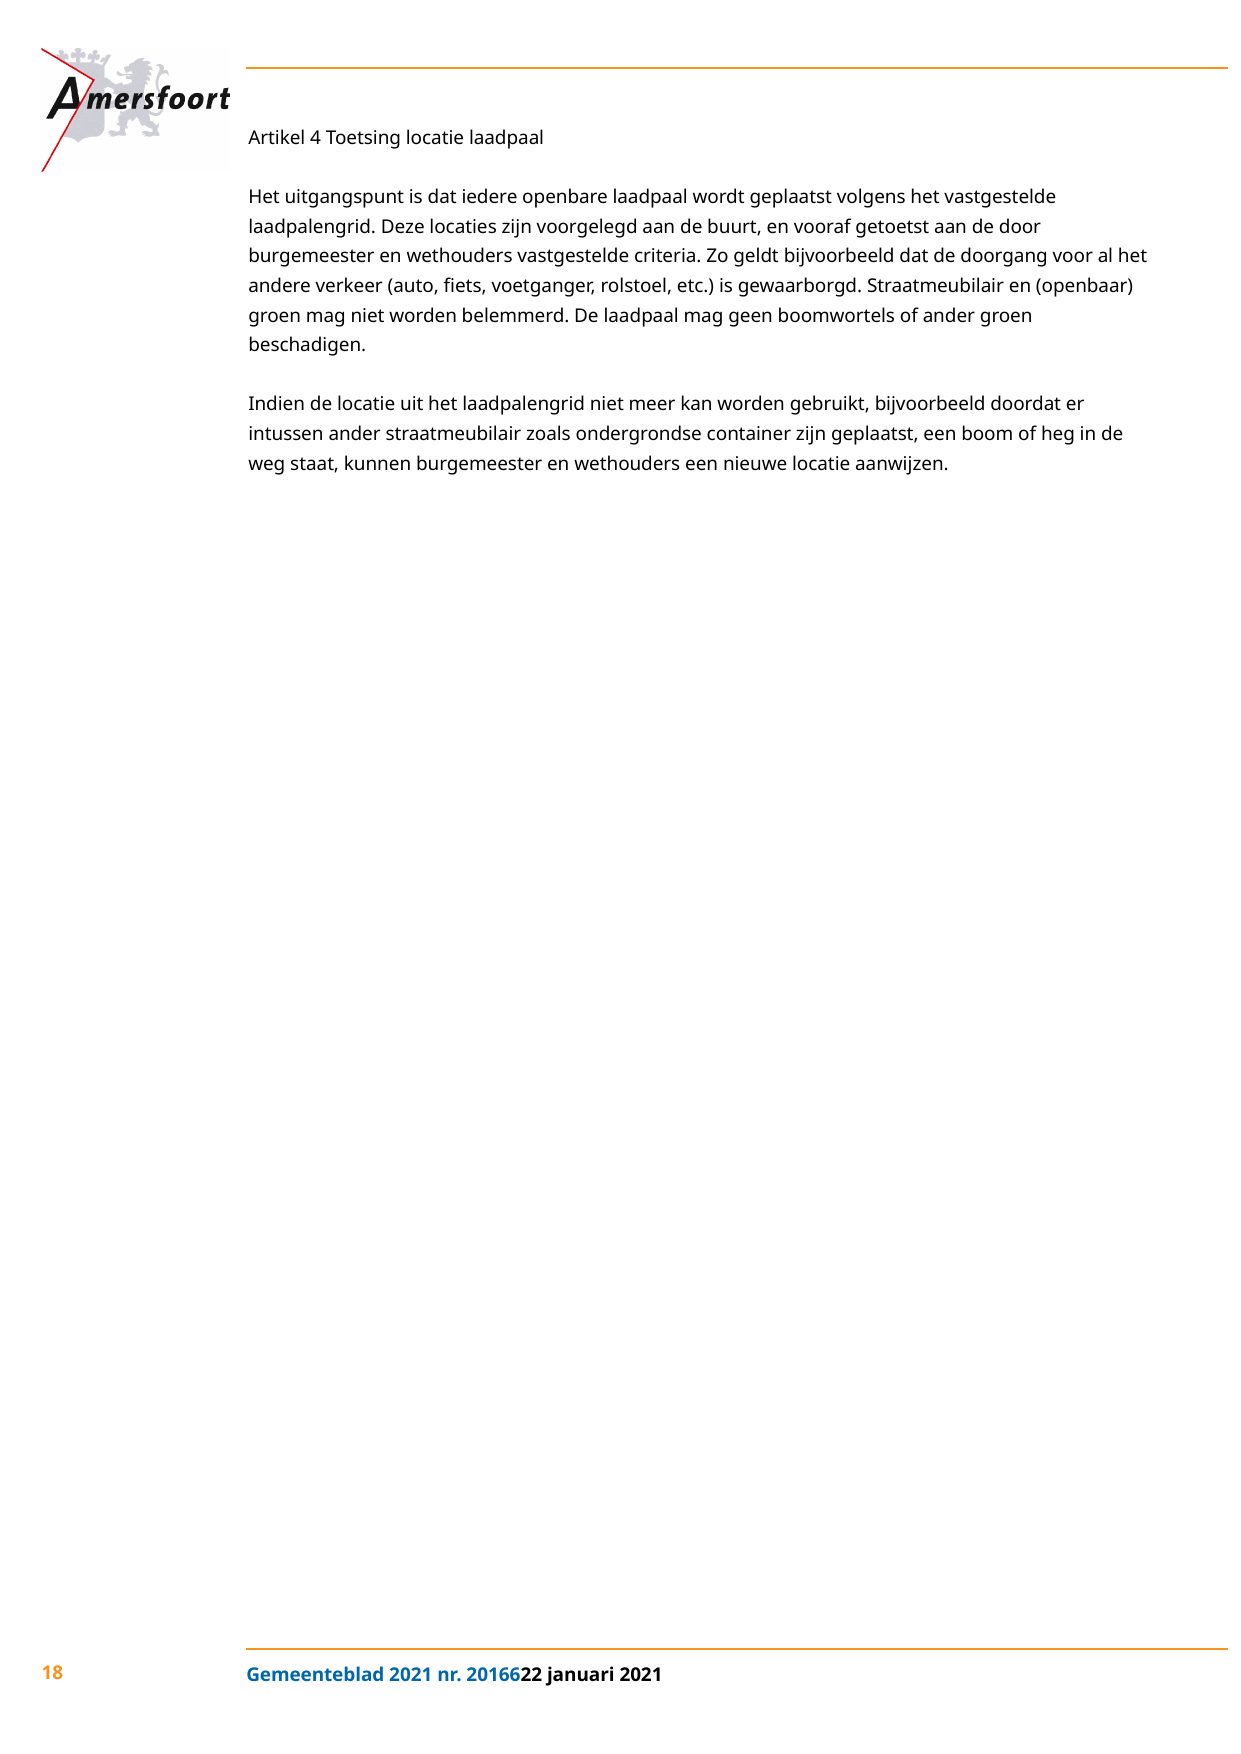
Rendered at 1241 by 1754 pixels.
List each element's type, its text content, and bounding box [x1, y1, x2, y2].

picture [41, 47, 231, 172]
text Het uitgangspunt is dat iedere openbare laadpaal wordt geplaatst volgens het vastgestelde laadpalengrid. Deze locaties zijn voorgelegd aan de buurt, en vooraf getoetst aan de door burgemeester en wethouders vastgestelde criteria. Zo geldt bijvoorbeeld dat de doorgang voor al het andere verkeer (auto, fiets, voetganger, rolstoel, etc.) is gewaarborgd. Straatmeubilair en (openbaar) groen mag niet worden belemmerd. De laadpaal mag geen boomwortels of ander groen beschadigen. [248, 183, 1152, 357]
text Indien de locatie uit het laadpalengrid niet meer kan worden gebruikt, bijvoorbeeld doordat er intussen ander straatmeubilair zoals ondergrondse container zijn geplaatst, een boom of heg in de weg staat, kunnen burgemeester en wethouders een nieuwe locatie aanwijzen. [248, 391, 1152, 476]
text Artikel 4 Toetsing locatie laadpaal [248, 124, 1152, 150]
